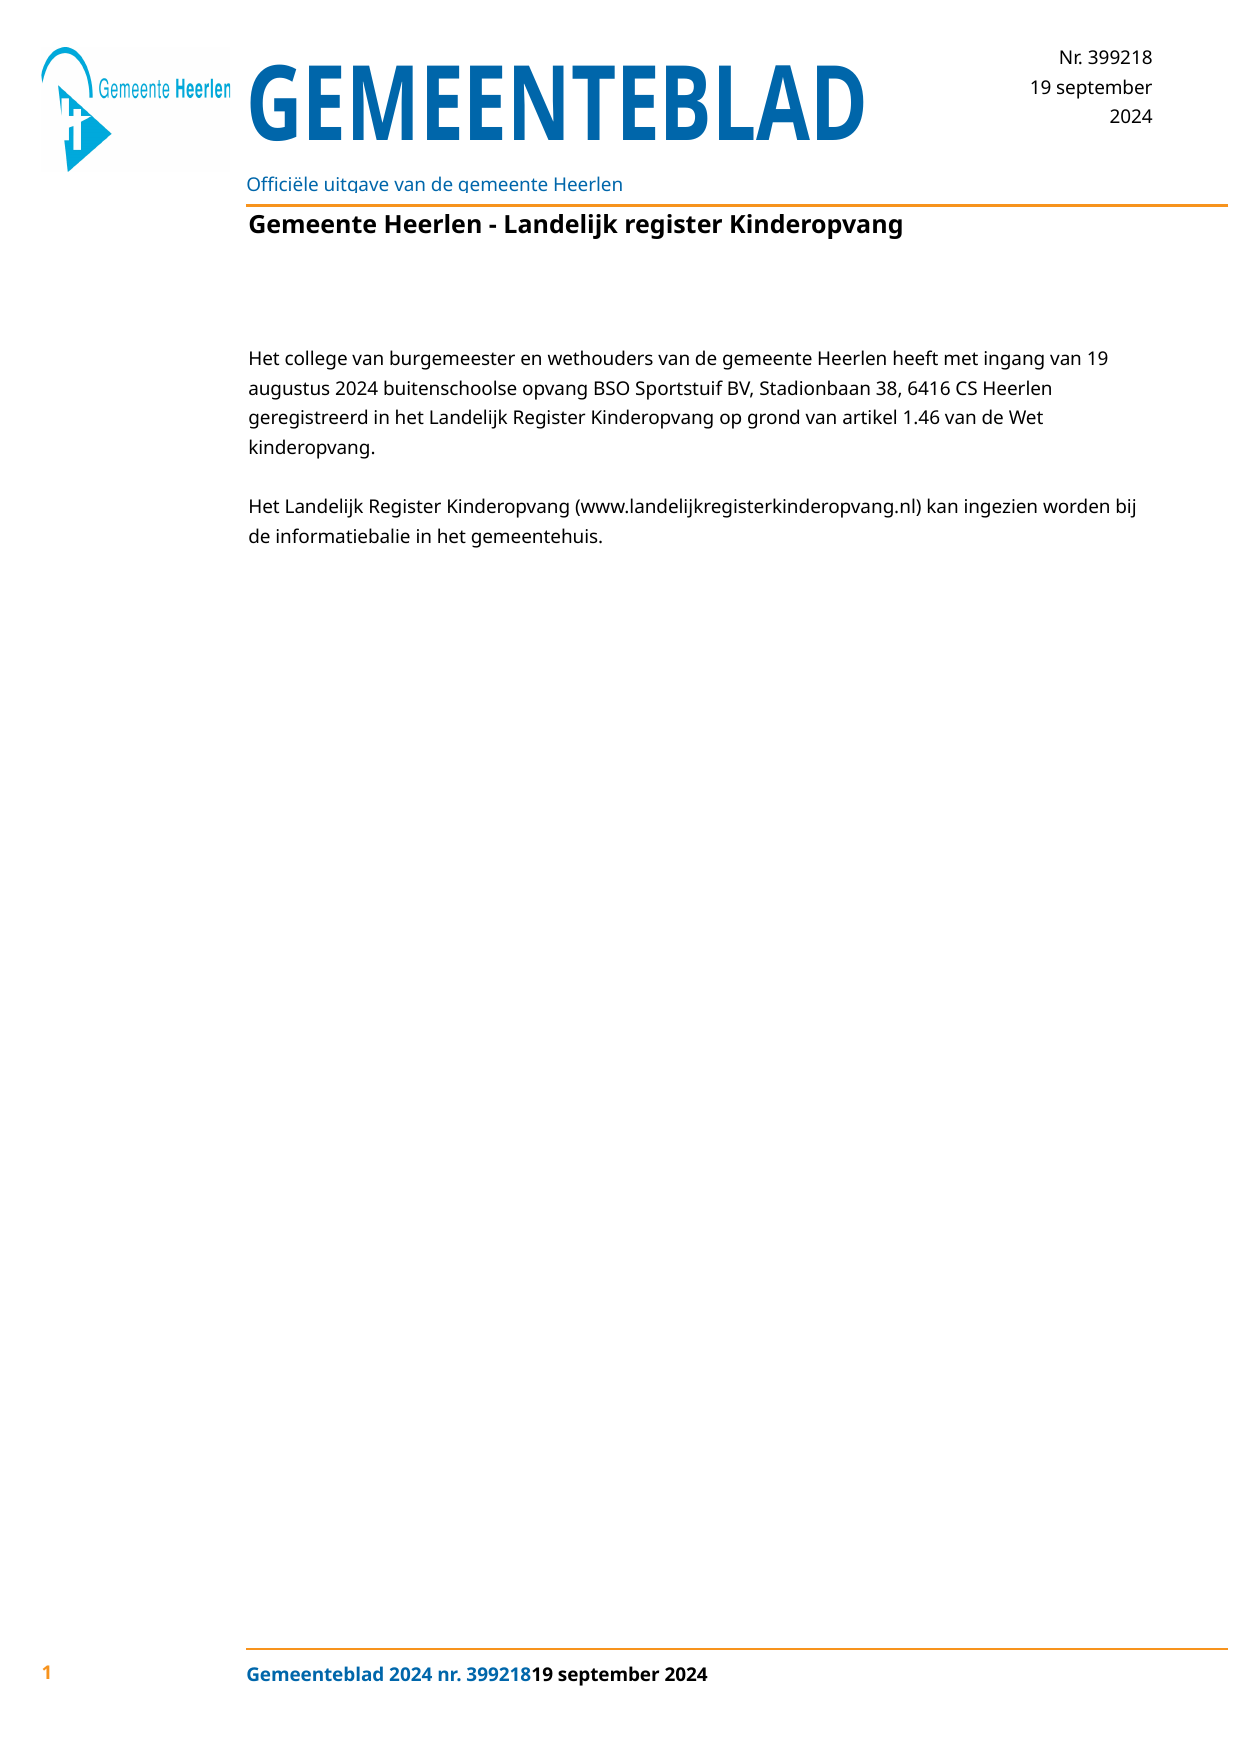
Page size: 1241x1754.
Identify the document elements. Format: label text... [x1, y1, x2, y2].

text Gemeente Heerlen - Landelijk register Kinderopvang [248, 207, 1152, 241]
picture [41, 47, 231, 172]
picture [41, 47, 59, 70]
text Het college van burgemeester en wethouders van de gemeente Heerlen heeft met ingang van 19 augustus 2024 buitenschoolse opvang BSO Sportstuif BV, Stadionbaan 38, 6416 CS Heerlen geregistreerd in het Landelijk Register Kinderopvang op grond van artikel 1.46 van de Wet kinderopvang. [248, 345, 1152, 460]
text Het Landelijk Register Kinderopvang (www.landelijkregisterkinderopvang.nl) kan ingezien worden bij de informatiebalie in het gemeentehuis. [248, 493, 1152, 548]
